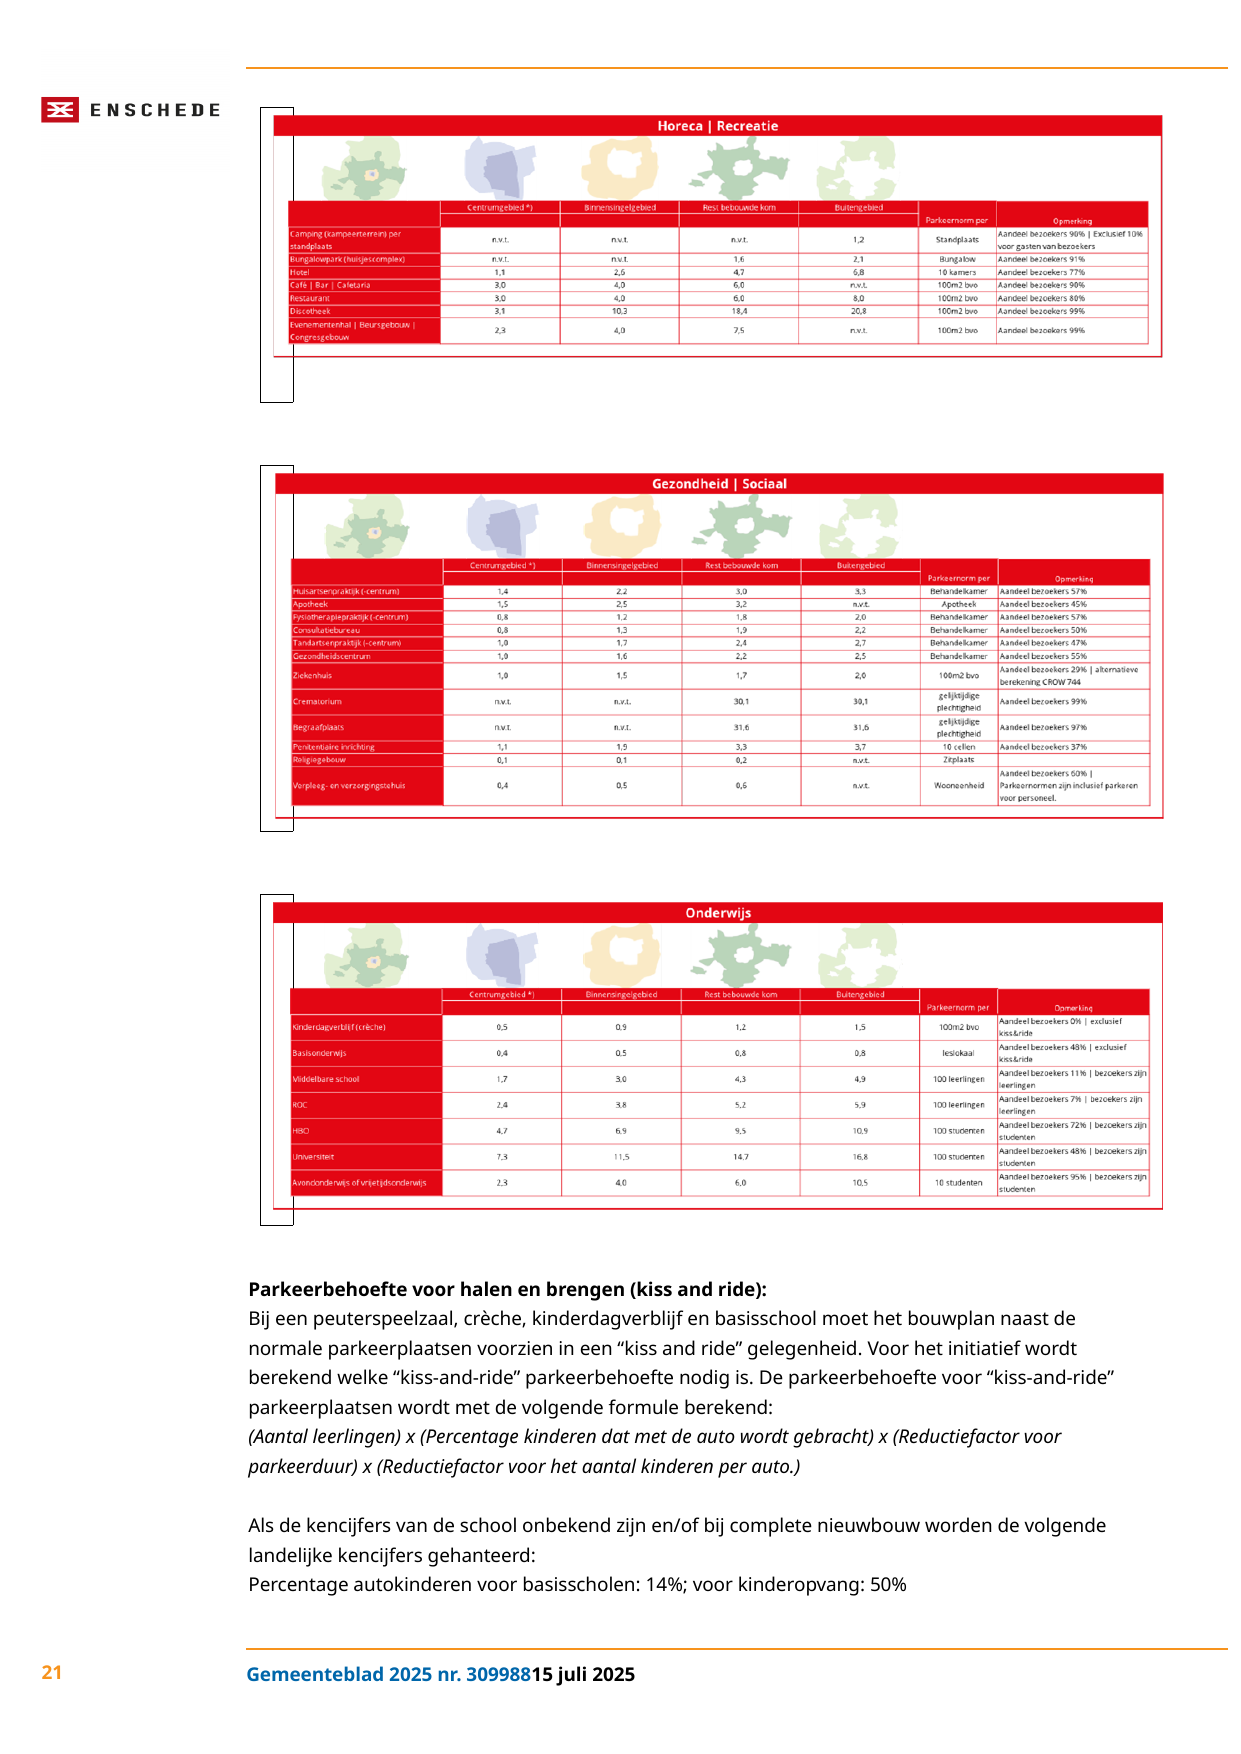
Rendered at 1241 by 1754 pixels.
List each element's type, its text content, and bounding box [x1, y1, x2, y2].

picture [268, 115, 1173, 393]
text Percentage autokinderen voor basisscholen: 14%; voor kinderopvang: 50% [248, 1572, 1152, 1597]
picture [268, 902, 1173, 1216]
text Bij een peuterspeelzaal, crèche, kinderdagverblijf en basisschool moet het bouwplan naast de normale parkeerplaatsen voorzien in een “kiss and ride” gelegenheid. Voor het initiatief wordt berekend welke “kiss-and-ride” parkeerbehoefte nodig is. De parkeerbehoefte voor “kiss-and-ride” parkeerplaatsen wordt met de volgende formule berekend: [248, 1305, 1152, 1420]
text Parkeerbehoefte voor halen en brengen (kiss and ride): [248, 1276, 1152, 1301]
picture [268, 473, 1173, 822]
text (Aantal leerlingen) x (Percentage kinderen dat met de auto wordt gebracht) x (Reductiefactor voor parkeerduur) x (Reductiefactor voor het aantal kinderen per auto.) [248, 1424, 1152, 1479]
picture [41, 47, 231, 172]
text Als de kencijfers van de school onbekend zijn en/of bij complete nieuwbouw worden de volgende landelijke kencijfers gehanteerd: [248, 1512, 1152, 1568]
